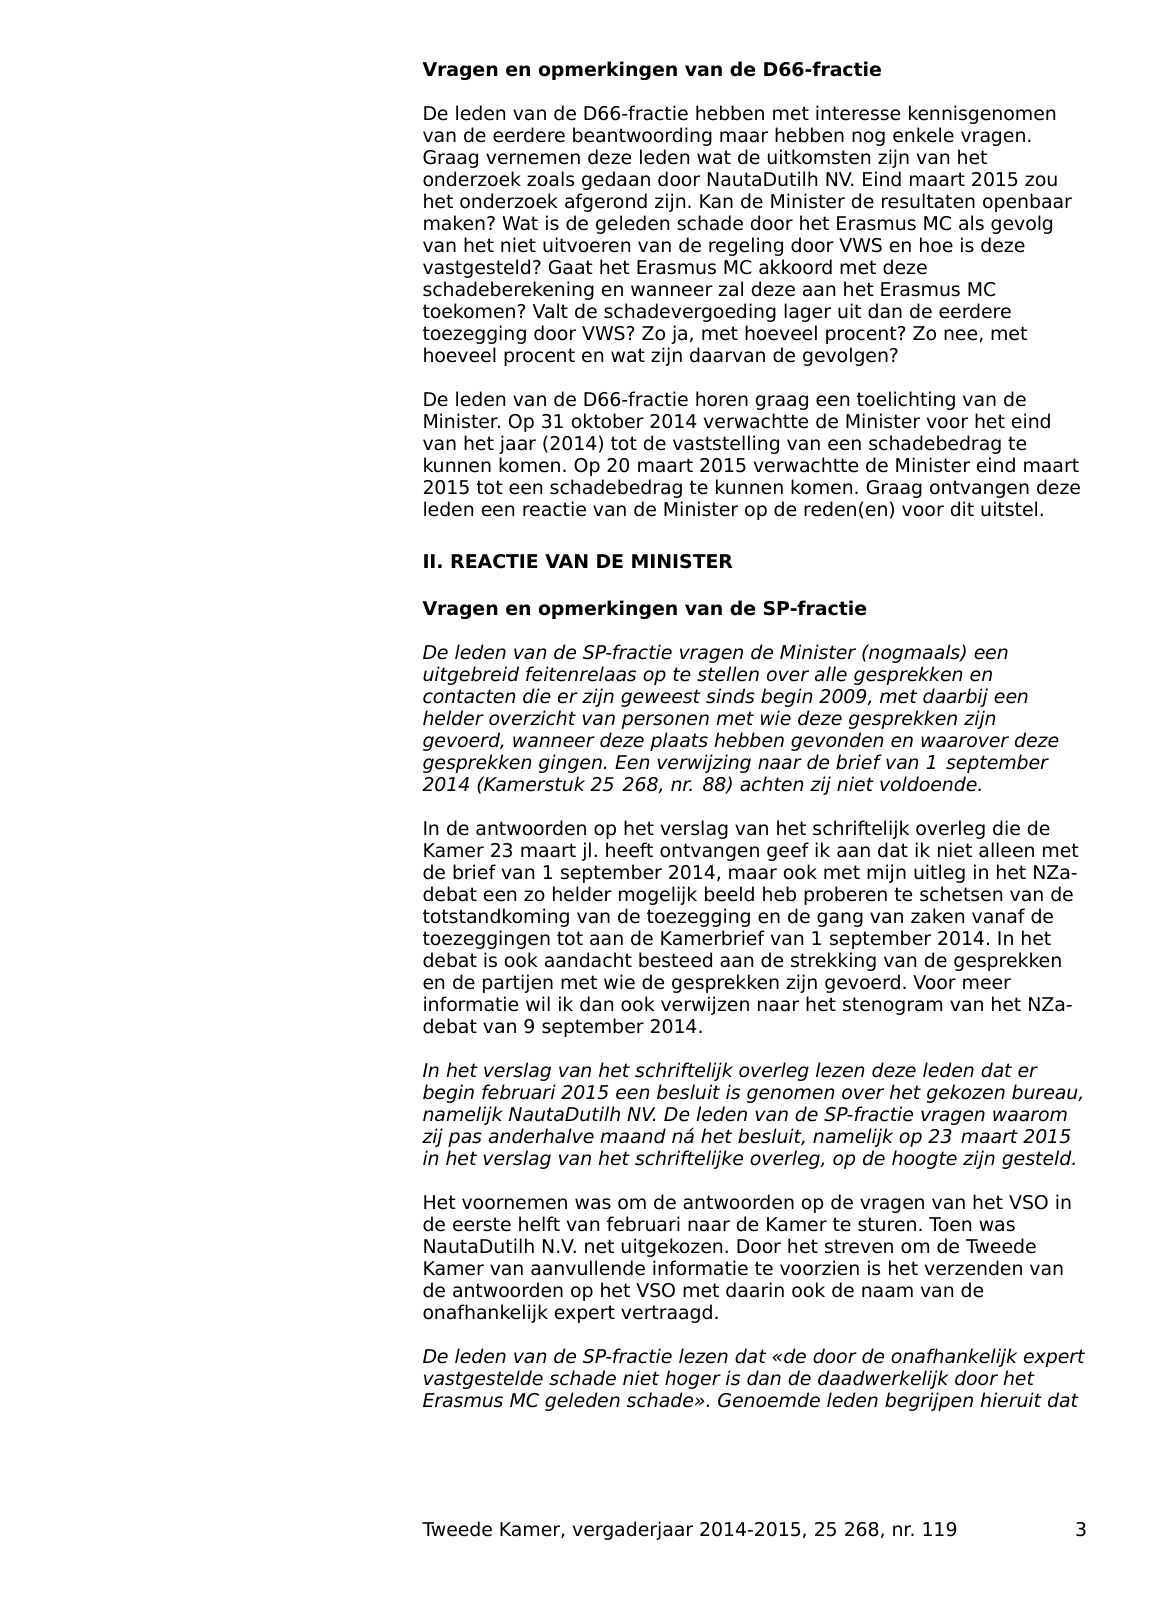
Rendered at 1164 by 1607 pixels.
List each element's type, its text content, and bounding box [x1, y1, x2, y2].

text In de antwoorden op het verslag van het schriftelijk overleg die de Kamer 23 maart jl. heeft ontvangen geef ik aan dat ik niet alleen met de brief van 1 september 2014, maar ook met mijn uitleg in het NZa-debat een zo helder mogelijk beeld heb proberen te schetsen van de totstandkoming van de toezegging en de gang van zaken vanaf de toezeggingen tot aan de Kamerbrief van 1 september 2014. In het debat is ook aandacht besteed aan de strekking van de gesprekken en de partijen met wie de gesprekken zijn gevoerd. Voor meer informatie wil ik dan ook verwijzen naar het stenogram van het NZa-debat van 9 september 2014. [422, 818, 1087, 1038]
text De leden van de SP-fractie vragen de Minister (nogmaals) een uitgebreid feitenrelaas op te stellen over alle gesprekken en contacten die er zijn geweest sinds begin 2009, met daarbij een helder overzicht van personen met wie deze gesprekken zijn gevoerd, wanneer deze plaats hebben gevonden en waarover deze gesprekken gingen. Een verwijzing naar de brief van 1 september 2014 (Kamerstuk 25 268, nr. 88) achten zij niet voldoende. [422, 642, 1087, 796]
text De leden van de D66-fractie horen graag een toelichting van de Minister. Op 31 oktober 2014 verwachtte de Minister voor het eind van het jaar (2014) tot de vaststelling van een schadebedrag te kunnen komen. Op 20 maart 2015 verwachtte de Minister eind maart 2015 tot een schadebedrag te kunnen komen. Graag ontvangen deze leden een reactie van de Minister op de reden(en) voor dit uitstel. [422, 389, 1087, 521]
text Het voornemen was om de antwoorden op de vragen van het VSO in de eerste helft van februari naar de Kamer te sturen. Toen was NautaDutilh N.V. net uitgekozen. Door het streven om de Tweede Kamer van aanvullende informatie te voorzien is het verzenden van de antwoorden op het VSO met daarin ook de naam van de onafhankelijk expert vertraagd. [422, 1192, 1087, 1324]
text De leden van de D66-fractie hebben met interesse kennisgenomen van de eerdere beantwoording maar hebben nog enkele vragen. Graag vernemen deze leden wat de uitkomsten zijn van het onderzoek zoals gedaan door NautaDutilh NV. Eind maart 2015 zou het onderzoek afgerond zijn. Kan de Minister de resultaten openbaar maken? Wat is de geleden schade door het Erasmus MC als gevolg van het niet uitvoeren van de regeling door VWS en hoe is deze vastgesteld? Gaat het Erasmus MC akkoord met deze schadeberekening en wanneer zal deze aan het Erasmus MC toekomen? Valt de schadevergoeding lager uit dan de eerdere toezegging door VWS? Zo ja, met hoeveel procent? Zo nee, met hoeveel procent en wat zijn daarvan de gevolgen? [422, 103, 1087, 367]
subtitle II. REACTIE VAN DE MINISTER [422, 551, 1087, 573]
subtitle Vragen en opmerkingen van de SP-fractie [422, 598, 1087, 620]
text De leden van de SP-fractie lezen dat «de door de onafhankelijk expert vastgestelde schade niet hoger is dan de daadwerkelijk door het Erasmus MC geleden schade». Genoemde leden begrijpen hieruit dat [422, 1346, 1087, 1412]
subtitle Vragen en opmerkingen van de D66-fractie [422, 59, 1087, 81]
text In het verslag van het schriftelijk overleg lezen deze leden dat er begin februari 2015 een besluit is genomen over het gekozen bureau, namelijk NautaDutilh NV. De leden van de SP-fractie vragen waarom zij pas anderhalve maand ná het besluit, namelijk op 23 maart 2015 in het verslag van het schriftelijke overleg, op de hoogte zijn gesteld. [422, 1060, 1087, 1170]
